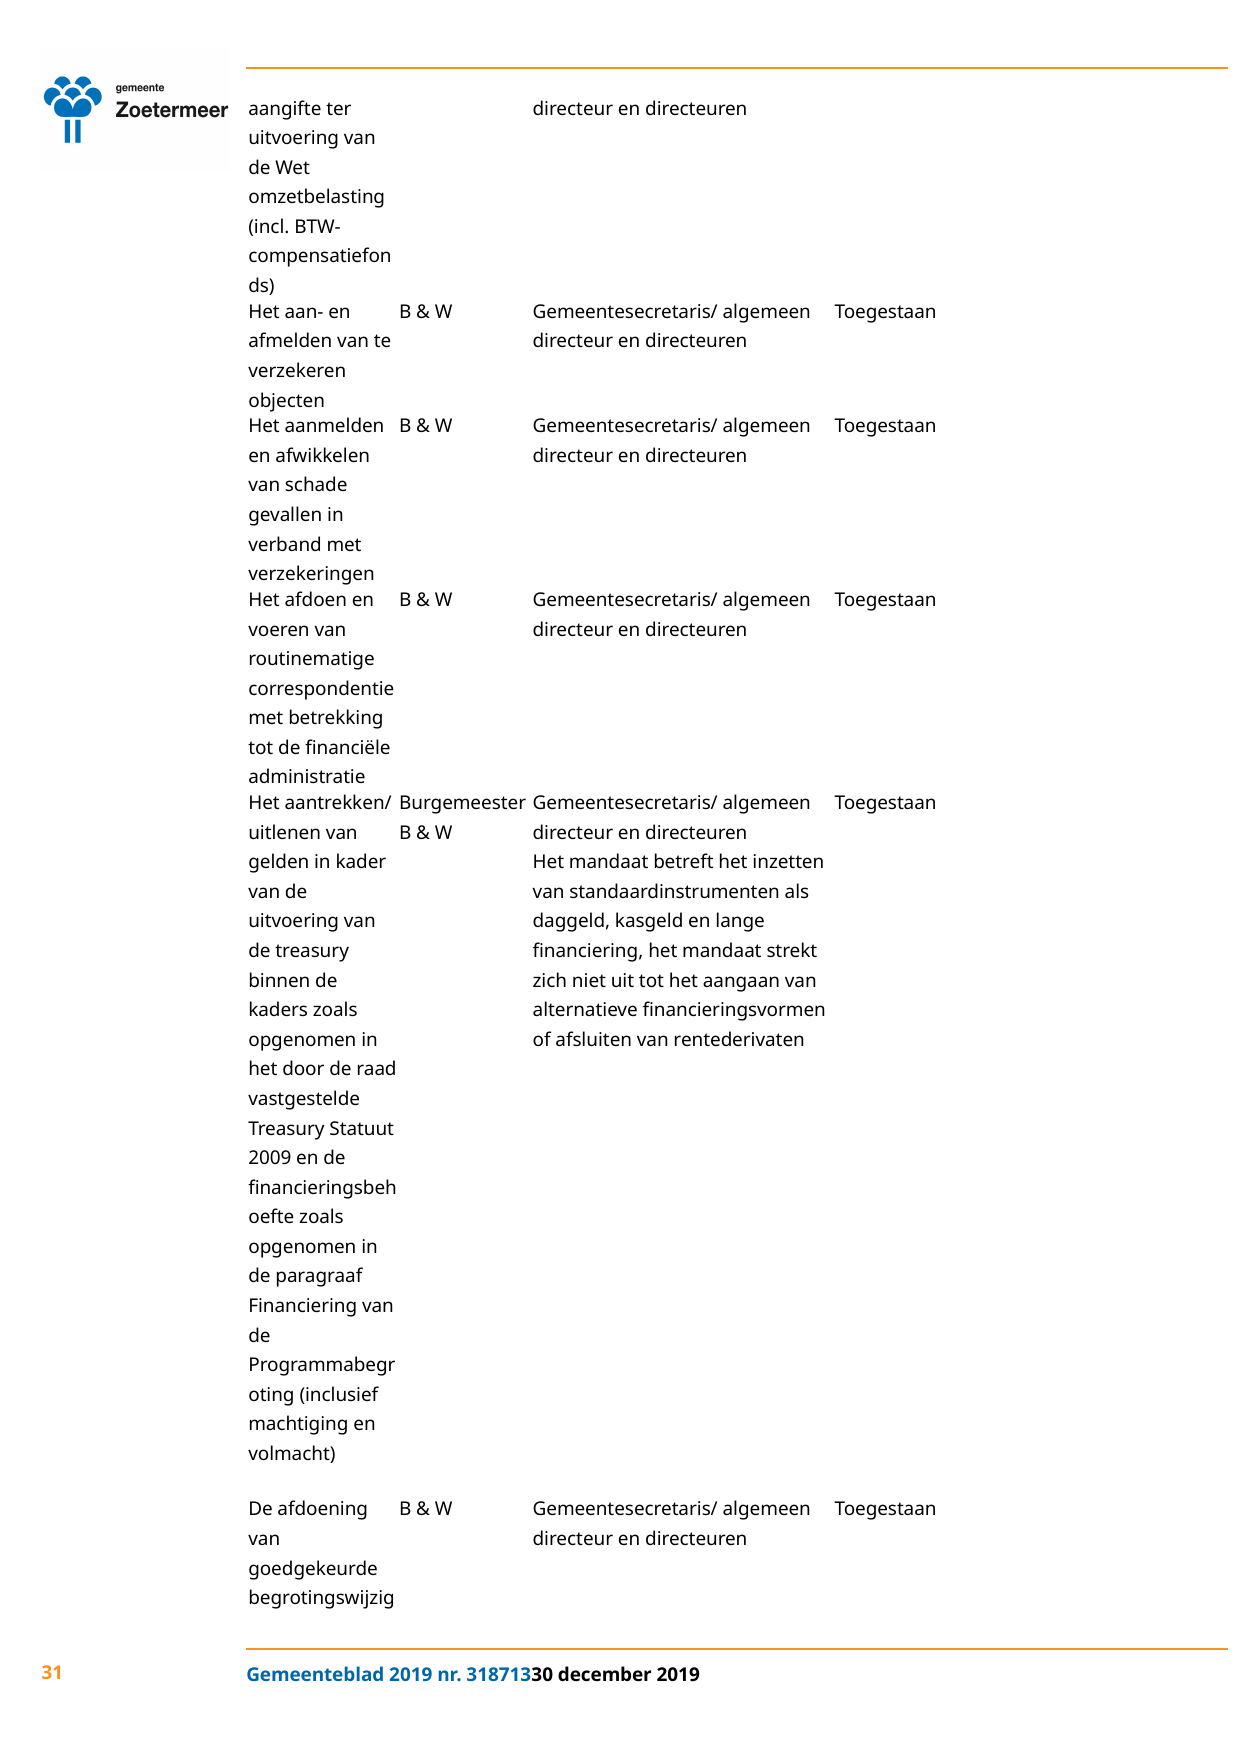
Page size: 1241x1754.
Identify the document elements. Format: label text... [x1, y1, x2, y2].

table_cell B & W [399, 298, 532, 412]
table_cell [399, 95, 532, 298]
table_cell Toegestaan [834, 586, 1094, 789]
table_cell B & W [399, 586, 532, 789]
table_cell B & W [399, 1496, 532, 1610]
table_cell Het aantrekken/ uitlenen van gelden in kader van de uitvoering van de treasury binnen de kaders zoals opgenomen in het door de raad vastgestelde Treasury Statuut 2009 en de financieringsbehoefte zoals opgenomen in de paragraaf Financiering van de Programmabegroting (inclusief machtiging en volmacht) [248, 789, 399, 1496]
table_cell Toegestaan [834, 413, 1094, 586]
table_cell Het aanmelden en afwikkelen van schade gevallen in verband met verzekeringen [248, 413, 399, 586]
table_cell Gemeentesecretaris/ algemeen directeur en directeuren [533, 1496, 834, 1610]
table_cell Gemeentesecretaris/ algemeen directeur en directeuren [533, 586, 834, 789]
table_cell Het afdoen en voeren van routinematige correspondentie met betrekking tot de financiële administratie [248, 586, 399, 789]
table_cell Gemeentesecretaris/ algemeen directeur en directeuren [533, 413, 834, 586]
table_cell [834, 95, 1094, 298]
table_cell B & W [399, 413, 532, 586]
table_cell Toegestaan [834, 789, 1094, 1496]
table_cell Burgemeester B & W [399, 789, 532, 1496]
table_cell Het aan- en afmelden van te verzekeren objecten [248, 298, 399, 412]
table_cell aangifte ter uitvoering van de Wet omzetbelasting (incl. BTW-compensatiefonds) [248, 95, 399, 298]
table_cell Gemeentesecretaris/ algemeen directeur en directeuren [533, 298, 834, 412]
table_cell directeur en directeuren [533, 95, 834, 298]
table_cell Gemeentesecretaris/ algemeen directeur en directeuren Het mandaat betreft het inzetten van standaardinstrumenten als daggeld, kasgeld en lange financiering, het mandaat strekt zich niet uit tot het aangaan van alternatieve financieringsvormen of afsluiten van rentederivaten [533, 789, 834, 1496]
picture [41, 47, 231, 172]
table_cell De afdoening van goedgekeurde begrotingswijzig [248, 1496, 399, 1610]
table_cell Toegestaan [834, 1496, 1094, 1610]
table_cell Toegestaan [834, 298, 1094, 412]
